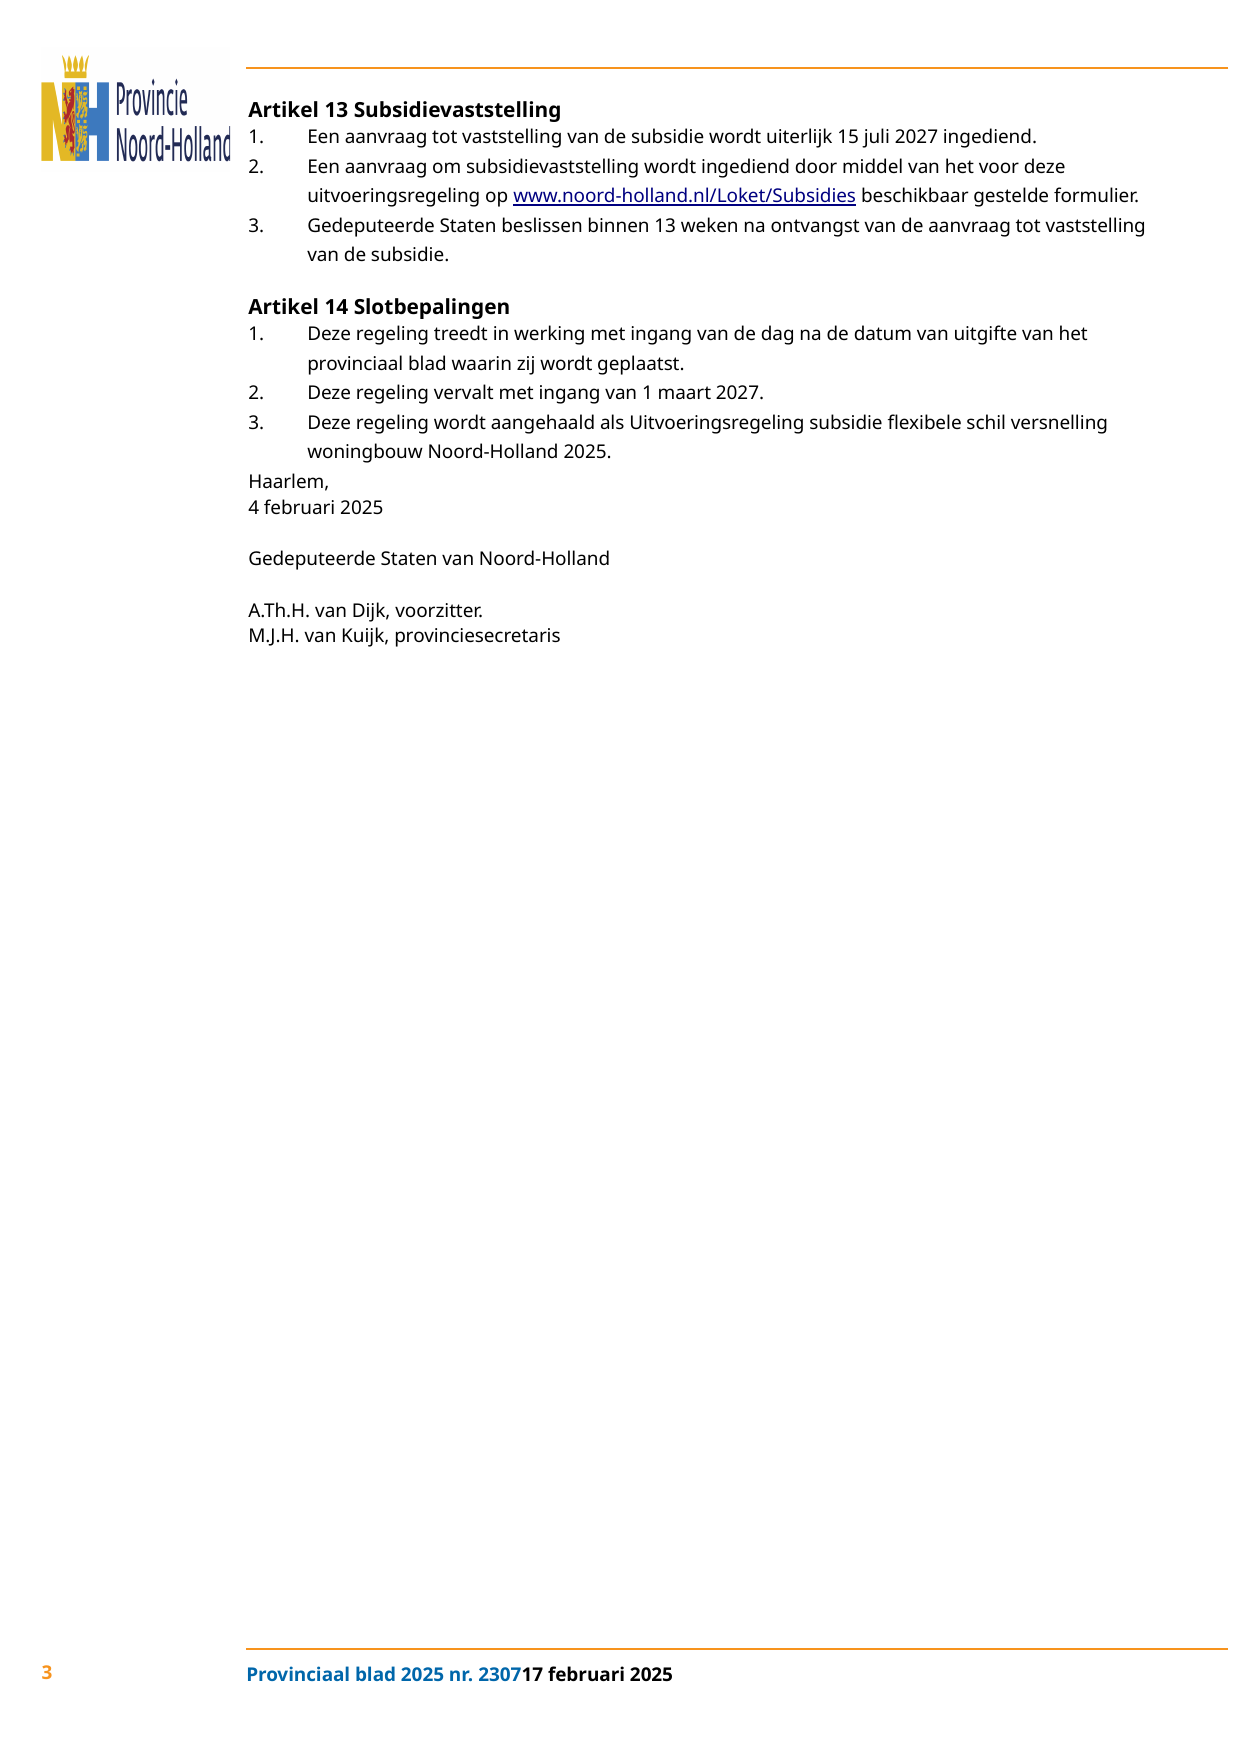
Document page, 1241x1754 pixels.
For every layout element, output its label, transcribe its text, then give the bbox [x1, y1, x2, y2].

text M.J.H. van Kuijk, provinciesecretaris [248, 623, 1152, 648]
list Gedeputeerde Staten beslissen binnen 13 weken na ontvangst van de aanvraag tot vaststelling van de subsidie. [248, 212, 1152, 267]
list Deze regeling treedt in werking met ingang van de dag na de datum van uitgifte van het provinciaal blad waarin zij wordt geplaatst. [248, 320, 1152, 376]
text A.Th.H. van Dijk, voorzitter. [248, 597, 1152, 623]
list Deze regeling wordt aangehaald als Uitvoeringsregeling subsidie flexibele schil versnelling woningbouw Noord-Holland 2025. [248, 409, 1152, 464]
text Artikel 13 Subsidievaststelling [248, 95, 1152, 123]
picture [41, 47, 231, 172]
text 4 februari 2025 [248, 494, 1152, 520]
list Deze regeling vervalt met ingang van 1 maart 2027. [248, 379, 1152, 405]
text Artikel 14 Slotbepalingen [248, 292, 1152, 320]
list Een aanvraag om subsidievaststelling wordt ingediend door middel van het voor deze uitvoeringsregeling op www.noord-holland.nl/Loket/Subsidies beschikbaar gestelde formulier. [248, 153, 1152, 208]
text Haarlem, [248, 468, 1152, 494]
list Een aanvraag tot vaststelling van de subsidie wordt uiterlijk 15 juli 2027 ingediend. [248, 123, 1152, 149]
text Gedeputeerde Staten van Noord-Holland [248, 546, 1152, 571]
